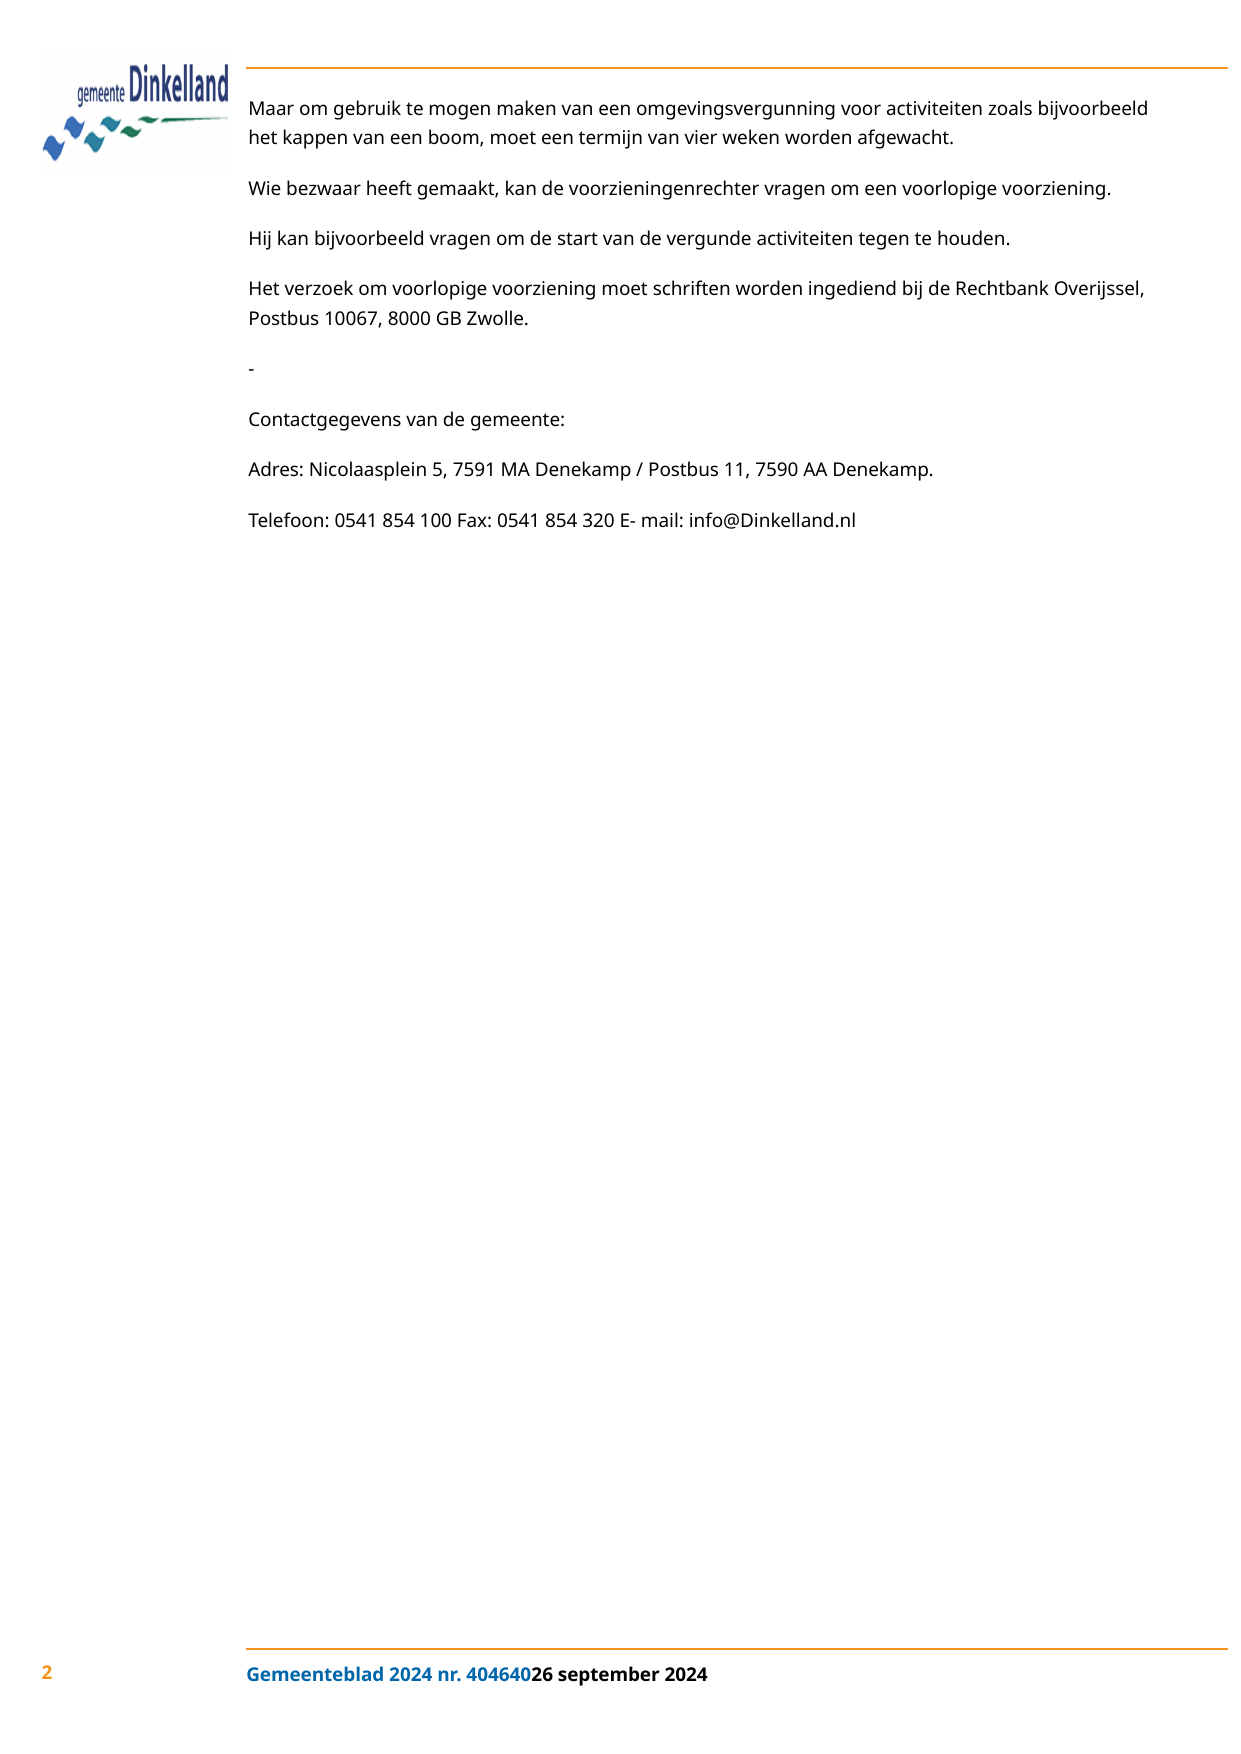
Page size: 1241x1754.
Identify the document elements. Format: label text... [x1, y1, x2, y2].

text Contactgegevens van de gemeente: [248, 406, 1152, 432]
text Het verzoek om voorlopige voorziening moet schriften worden ingediend bij de Rechtbank Overijssel, Postbus 10067, 8000 GB Zwolle. [248, 276, 1152, 331]
text Wie bezwaar heeft gemaakt, kan de voorzieningenrechter vragen om een voorlopige voorziening. [248, 175, 1152, 201]
picture [41, 47, 231, 172]
text - [248, 356, 1152, 381]
text Adres: Nicolaasplein 5, 7591 MA Denekamp / Postbus 11, 7590 AA Denekamp. [248, 456, 1152, 482]
text Telefoon: 0541 854 100 Fax: 0541 854 320 E- mail: info@Dinkelland.nl [248, 507, 1152, 533]
text Maar om gebruik te mogen maken van een omgevingsvergunning voor activiteiten zoals bijvoorbeeld het kappen van een boom, moet een termijn van vier weken worden afgewacht. [248, 95, 1152, 150]
text Hij kan bijvoorbeeld vragen om de start van de vergunde activiteiten tegen te houden. [248, 225, 1152, 251]
